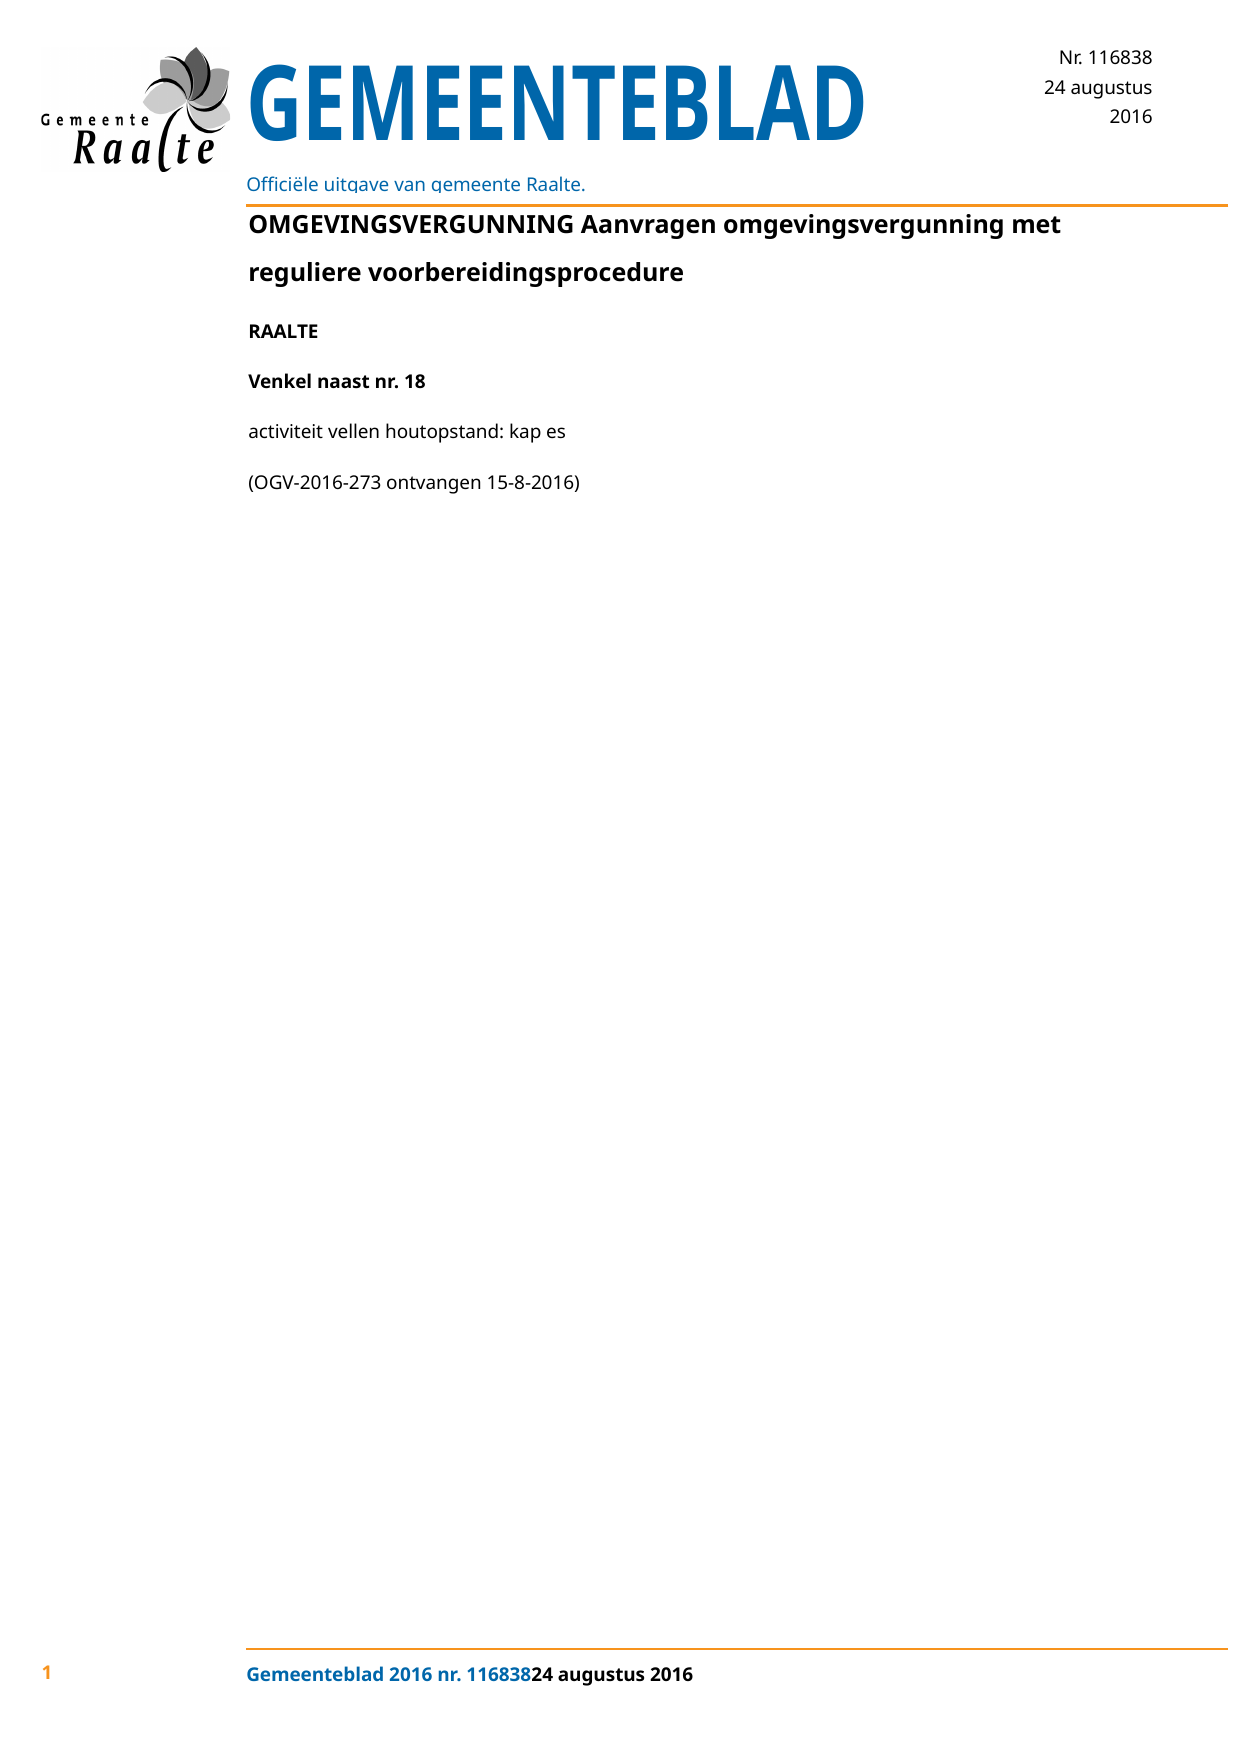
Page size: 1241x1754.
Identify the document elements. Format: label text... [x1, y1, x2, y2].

picture [41, 47, 231, 172]
text activiteit vellen houtopstand: kap es [248, 419, 1152, 444]
text OMGEVINGSVERGUNNING Aanvragen omgevingsvergunning met reguliere voorbereidingsprocedure [248, 207, 1152, 288]
text Venkel naast nr. 18 [248, 368, 1152, 394]
text RAALTE [248, 318, 1152, 344]
text (OGV-2016-273 ontvangen 15-8-2016) [248, 469, 1152, 495]
